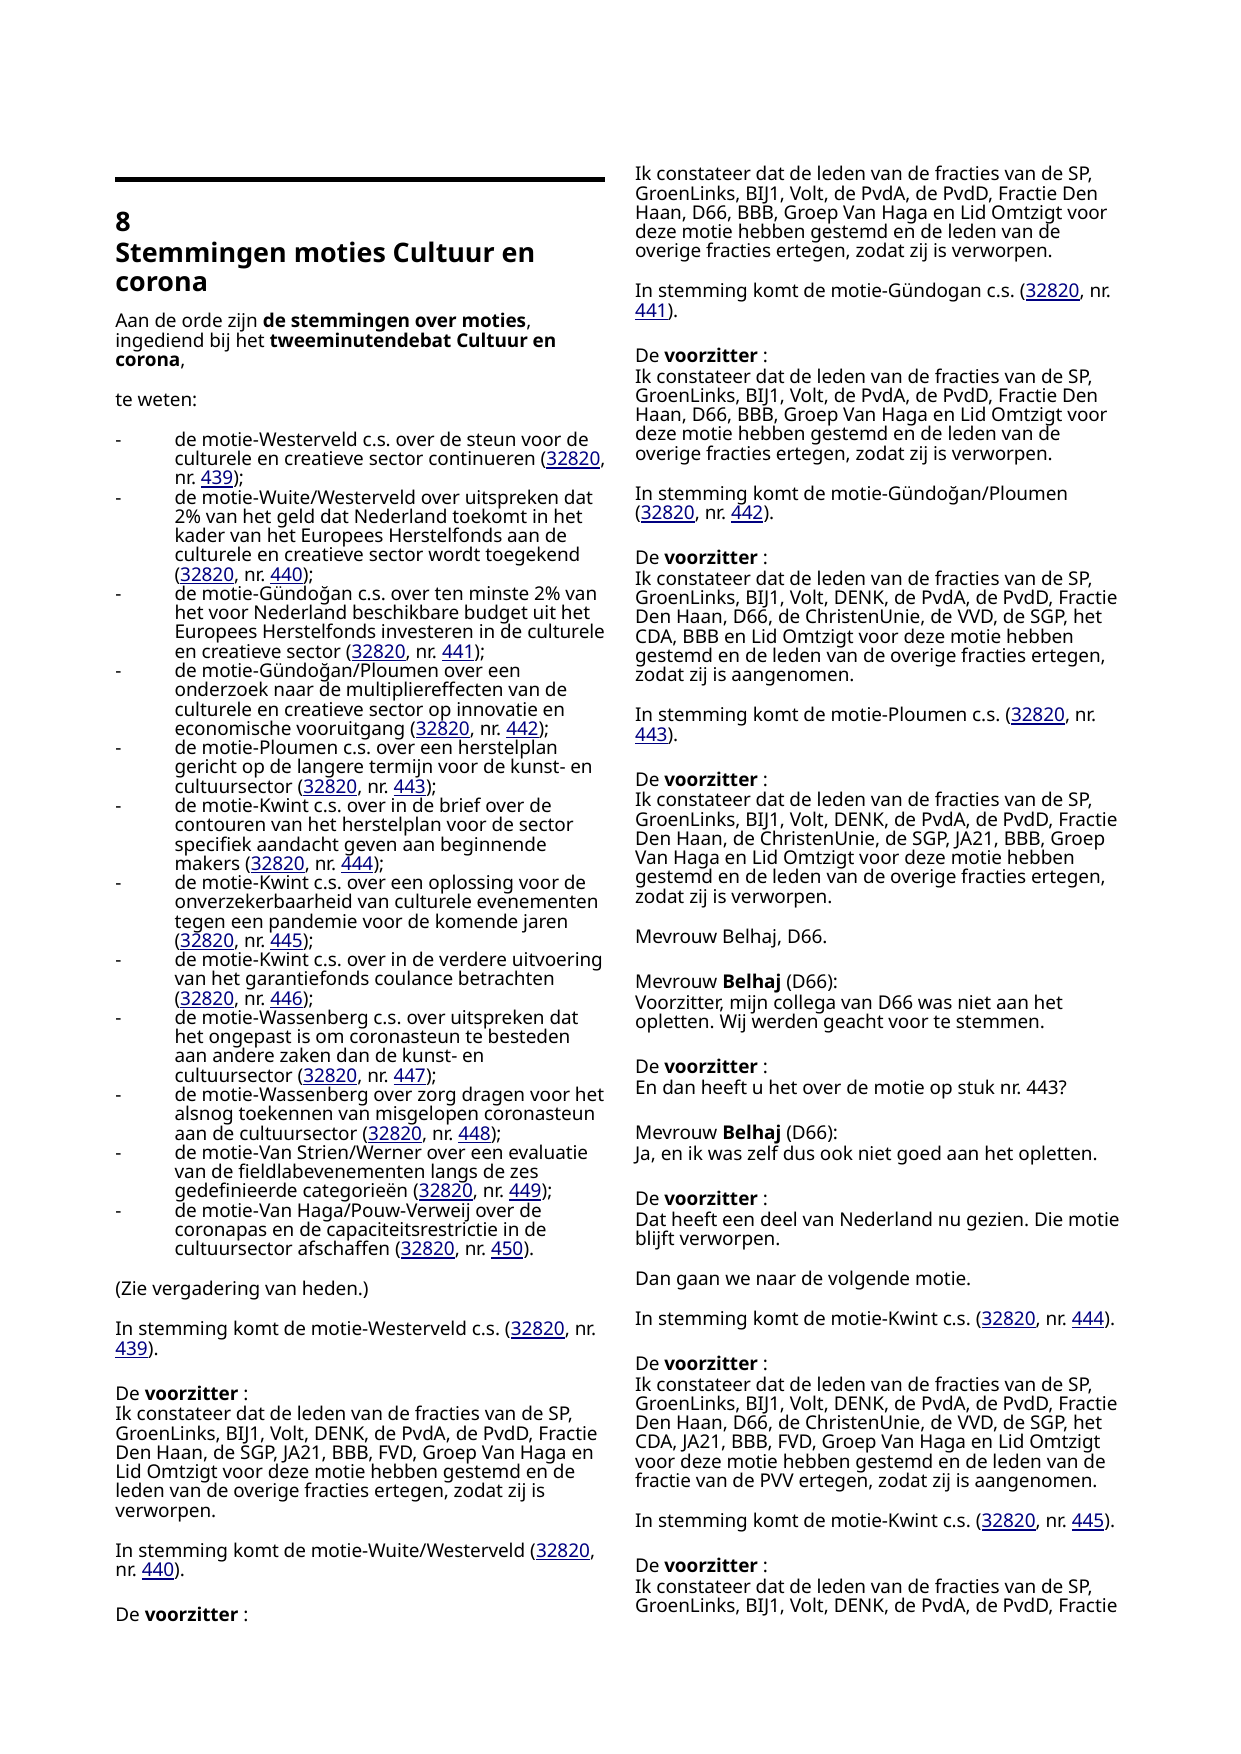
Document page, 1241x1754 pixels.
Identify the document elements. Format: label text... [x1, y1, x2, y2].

text De voorzitter : [635, 1552, 1125, 1578]
list de motie-Ploumen c.s. over een herstelplan gericht op de langere termijn voor de kunst- en cultuursector (32820, nr. 443); [115, 739, 605, 797]
text In stemming komt de motie-Westerveld c.s. (32820, nr. 439). [115, 1320, 605, 1359]
text De voorzitter : [635, 1053, 1125, 1079]
text Ik constateer dat de leden van de fracties van de SP, GroenLinks, BIJ1, Volt, DENK, de PvdA, de PvdD, Fractie Den Haan, D66, de ChristenUnie, de VVD, de SGP, het CDA, BBB en Lid Omtzigt voor deze motie hebben gestemd en de leden van de overige fracties ertegen, zodat zij is aangenomen. [635, 570, 1125, 686]
text Voorzitter, mijn collega van D66 was niet aan het opletten. Wij werden geacht voor te stemmen. [635, 994, 1125, 1032]
text Ik constateer dat de leden van de fracties van de SP, GroenLinks, BIJ1, Volt, DENK, de PvdA, de PvdD, Fractie Den Haan, D66, de ChristenUnie, de VVD, de SGP, het CDA, JA21, BBB, FVD, Groep Van Haga en Lid Omtzigt voor deze motie hebben gestemd en de leden van de fractie van de PVV ertegen, zodat zij is aangenomen. [635, 1376, 1125, 1491]
text Dan gaan we naar de volgende motie. [635, 1270, 1125, 1289]
text 8 [115, 203, 605, 239]
list de motie-Gündoğan c.s. over ten minste 2% van het voor Nederland beschikbare budget uit het Europees Herstelfonds investeren in de culturele en creatieve sector (32820, nr. 441); [115, 585, 605, 662]
text De voorzitter : [115, 1601, 605, 1627]
list de motie-Wassenberg c.s. over uitspreken dat het ongepast is om coronasteun te besteden aan andere zaken dan de kunst- en cultuursector (32820, nr. 447); [115, 1009, 605, 1086]
text Ik constateer dat de leden van de fracties van de SP, GroenLinks, BIJ1, Volt, de PvdA, de PvdD, Fractie Den Haan, D66, BBB, Groep Van Haga en Lid Omtzigt voor deze motie hebben gestemd en de leden van de overige fracties ertegen, zodat zij is verworpen. [635, 368, 1125, 464]
text De voorzitter : [635, 342, 1125, 368]
text Ik constateer dat de leden van de fracties van de SP, GroenLinks, BIJ1, Volt, DENK, de PvdA, de PvdD, Fractie [635, 1578, 1125, 1617]
text In stemming komt de motie-Gündogan c.s. (32820, nr. 441). [635, 282, 1125, 321]
text Mevrouw Belhaj (D66): [635, 1119, 1125, 1145]
list de motie-Wuite/Westerveld over uitspreken dat 2% van het geld dat Nederland toekomt in het kader van het Europees Herstelfonds aan de culturele en creatieve sector wordt toegekend (32820, nr. 440); [115, 489, 605, 585]
text Mevrouw Belhaj, D66. [635, 928, 1125, 947]
text De voorzitter : [115, 1380, 605, 1405]
text De voorzitter : [635, 1350, 1125, 1376]
text In stemming komt de motie-Gündoğan/Ploumen (32820, nr. 442). [635, 485, 1125, 523]
text Dat heeft een deel van Nederland nu gezien. Die motie blijft verworpen. [635, 1211, 1125, 1249]
text Stemmingen moties Cultuur en corona [115, 239, 605, 312]
list de motie-Kwint c.s. over een oplossing voor de onverzekerbaarheid van culturele evenementen tegen een pandemie voor de komende jaren (32820, nr. 445); [115, 874, 605, 951]
text In stemming komt de motie-Kwint c.s. (32820, nr. 445). [635, 1512, 1125, 1531]
text Ik constateer dat de leden van de fracties van de SP, GroenLinks, BIJ1, Volt, DENK, de PvdA, de PvdD, Fractie Den Haan, de SGP, JA21, BBB, FVD, Groep Van Haga en Lid Omtzigt voor deze motie hebben gestemd en de leden van de overige fracties ertegen, zodat zij is verworpen. [115, 1405, 605, 1521]
text Aan de orde zijn de stemmingen over moties, ingediend bij het tweeminutendebat Cultuur en corona, [115, 312, 605, 370]
text De voorzitter : [635, 1185, 1125, 1211]
list de motie-Gündoğan/Ploumen over een onderzoek naar de multipliereffecten van de culturele en creatieve sector op innovatie en economische vooruitgang (32820, nr. 442); [115, 662, 605, 739]
text Ik constateer dat de leden van de fracties van de SP, GroenLinks, BIJ1, Volt, de PvdA, de PvdD, Fractie Den Haan, D66, BBB, Groep Van Haga en Lid Omtzigt voor deze motie hebben gestemd en de leden van de overige fracties ertegen, zodat zij is verworpen. [635, 165, 1125, 262]
text In stemming komt de motie-Kwint c.s. (32820, nr. 444). [635, 1310, 1125, 1329]
text Mevrouw Belhaj (D66): [635, 968, 1125, 994]
list de motie-Van Haga/Pouw-Verweij over de coronapas en de capaciteitsrestrictie in de cultuursector afschaffen (32820, nr. 450). [115, 1202, 605, 1259]
list de motie-Wassenberg over zorg dragen voor het alsnog toekennen van misgelopen coronasteun aan de cultuursector (32820, nr. 448); [115, 1086, 605, 1144]
text te weten: [115, 391, 605, 410]
text In stemming komt de motie-Wuite/Westerveld (32820, nr. 440). [115, 1542, 605, 1580]
list de motie-Kwint c.s. over in de brief over de contouren van het herstelplan voor de sector specifiek aandacht geven aan beginnende makers (32820, nr. 444); [115, 797, 605, 874]
list de motie-Kwint c.s. over in de verdere uitvoering van het garantiefonds coulance betrachten (32820, nr. 446); [115, 951, 605, 1009]
list de motie-Westerveld c.s. over de steun voor de culturele en creatieve sector continueren (32820, nr. 439); [115, 431, 605, 489]
text In stemming komt de motie-Ploumen c.s. (32820, nr. 443). [635, 706, 1125, 745]
text Ik constateer dat de leden van de fracties van de SP, GroenLinks, BIJ1, Volt, DENK, de PvdA, de PvdD, Fractie Den Haan, de ChristenUnie, de SGP, JA21, BBB, Groep Van Haga en Lid Omtzigt voor deze motie hebben gestemd en de leden van de overige fracties ertegen, zodat zij is verworpen. [635, 791, 1125, 907]
text (Zie vergadering van heden.) [115, 1280, 605, 1299]
text De voorzitter : [635, 544, 1125, 570]
text De voorzitter : [635, 766, 1125, 791]
text En dan heeft u het over de motie op stuk nr. 443? [635, 1079, 1125, 1098]
text Ja, en ik was zelf dus ook niet goed aan het opletten. [635, 1145, 1125, 1164]
list de motie-Van Strien/Werner over een evaluatie van de fieldlabevenementen langs de zes gedefinieerde categorieën (32820, nr. 449); [115, 1144, 605, 1202]
